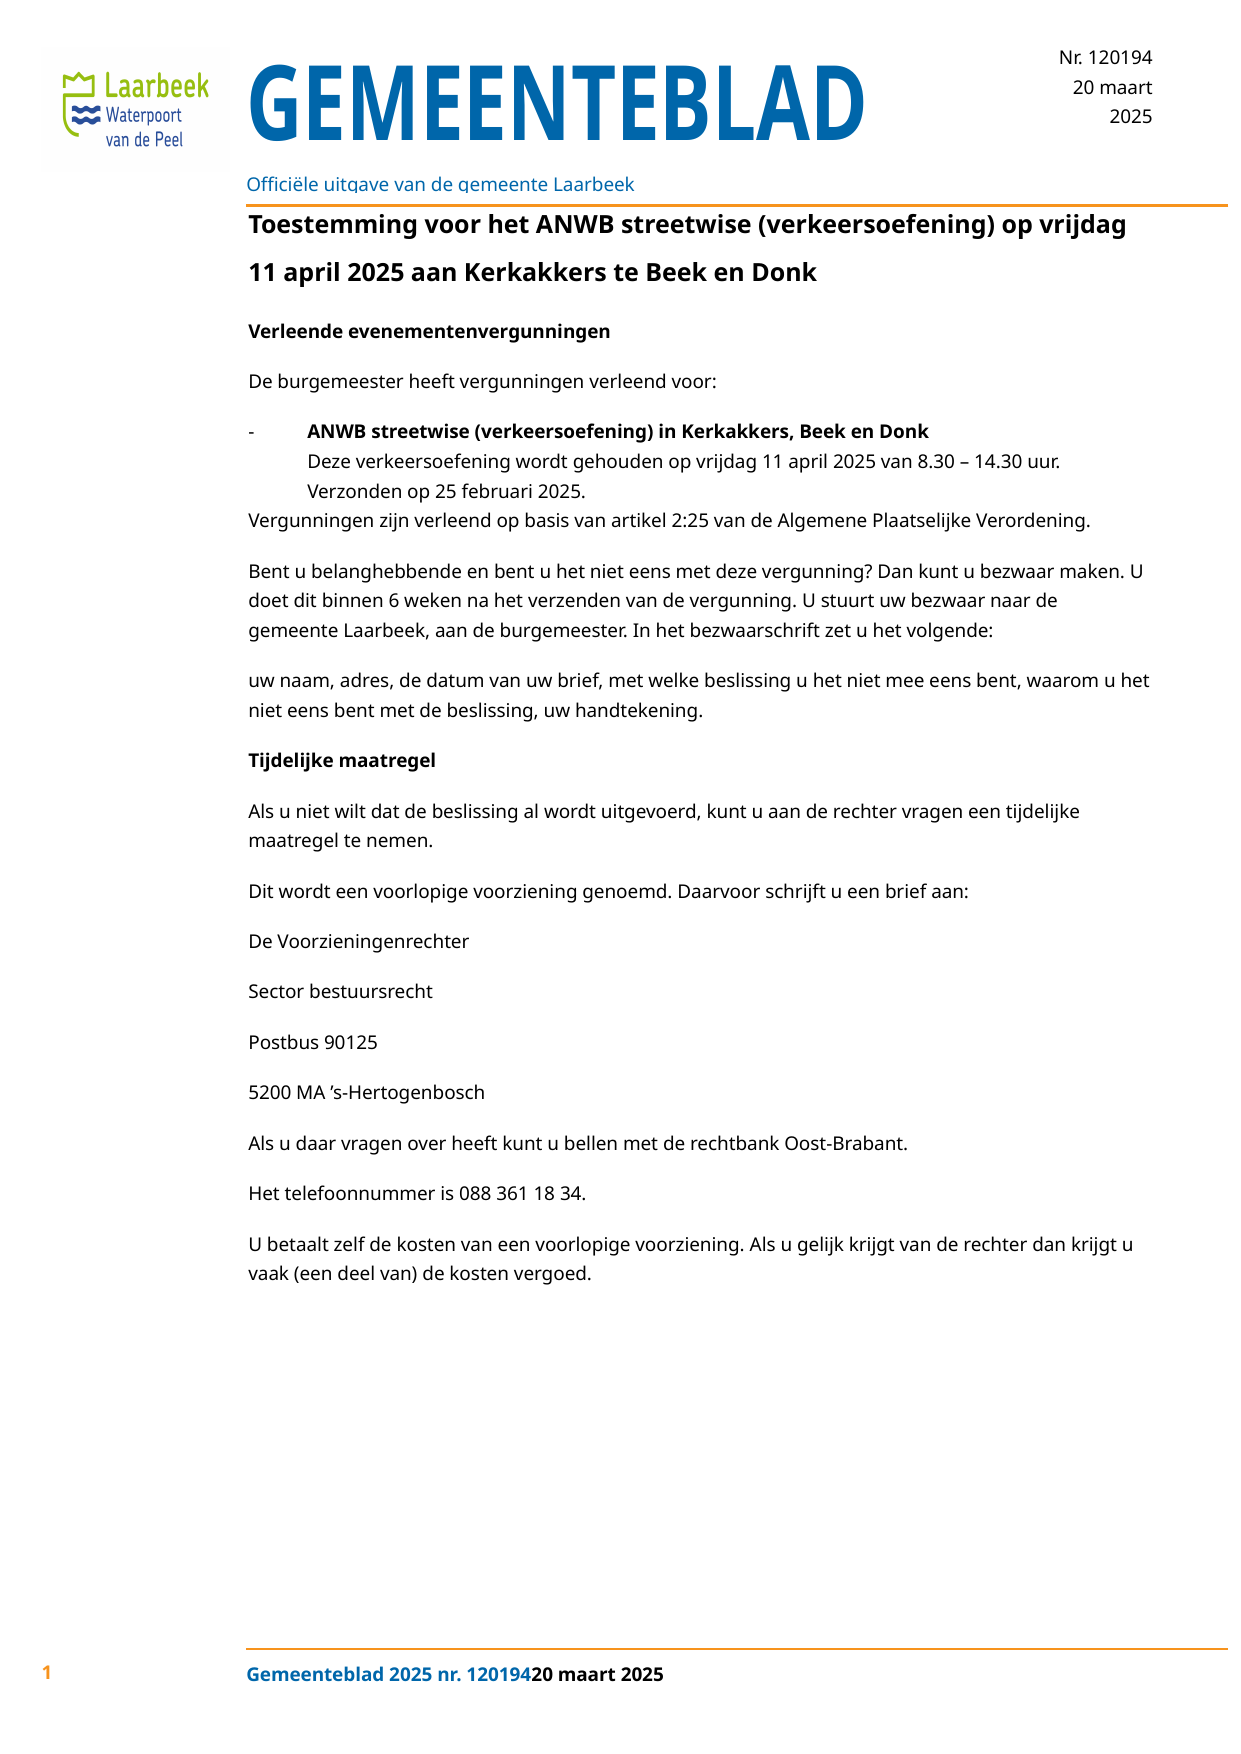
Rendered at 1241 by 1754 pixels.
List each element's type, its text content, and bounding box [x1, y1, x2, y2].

text Verleende evenementenvergunningen [248, 318, 1152, 344]
text Tijdelijke maatregel [248, 747, 1152, 773]
text Postbus 90125 [248, 1029, 1152, 1055]
text 5200 MA ’s-Hertogenbosch [248, 1079, 1152, 1105]
text U betaalt zelf de kosten van een voorlopige voorziening. Als u gelijk krijgt van de rechter dan krijgt u vaak (een deel van) de kosten vergoed. [248, 1231, 1152, 1286]
text De burgemeester heeft vergunningen verleend voor: [248, 368, 1152, 394]
text Het telefoonnummer is 088 361 18 34. [248, 1180, 1152, 1206]
text Als u niet wilt dat de beslissing al wordt uitgevoerd, kunt u aan de rechter vragen een tijdelijke maatregel te nemen. [248, 798, 1152, 853]
picture [41, 47, 231, 172]
text Vergunningen zijn verleend op basis van artikel 2:25 van de Algemene Plaatselijke Verordening. [248, 507, 1152, 533]
list Deze verkeersoefening wordt gehouden op vrijdag 11 april 2025 van 8.30 – 14.30 uur. Verzonden op 25 februari 2025. [248, 448, 1152, 504]
text uw naam, adres, de datum van uw brief, met welke beslissing u het niet mee eens bent, waarom u het niet eens bent met de beslissing, uw handtekening. [248, 667, 1152, 723]
text Dit wordt een voorlopige voorziening genoemd. Daarvoor schrijft u een brief aan: [248, 878, 1152, 904]
list ANWB streetwise (verkeersoefening) in Kerkakkers, Beek en Donk [248, 419, 1152, 444]
text Toestemming voor het ANWB streetwise (verkeersoefening) op vrijdag 11 april 2025 aan Kerkakkers te Beek en Donk [248, 207, 1152, 288]
text De Voorzieningenrechter [248, 928, 1152, 954]
text Bent u belanghebbende en bent u het niet eens met deze vergunning? Dan kunt u bezwaar maken. U doet dit binnen 6 weken na het verzenden van de vergunning. U stuurt uw bezwaar naar de gemeente Laarbeek, aan de burgemeester. In het bezwaarschrift zet u het volgende: [248, 558, 1152, 643]
text Sector bestuursrecht [248, 979, 1152, 1004]
text Als u daar vragen over heeft kunt u bellen met de rechtbank Oost-Brabant. [248, 1130, 1152, 1156]
